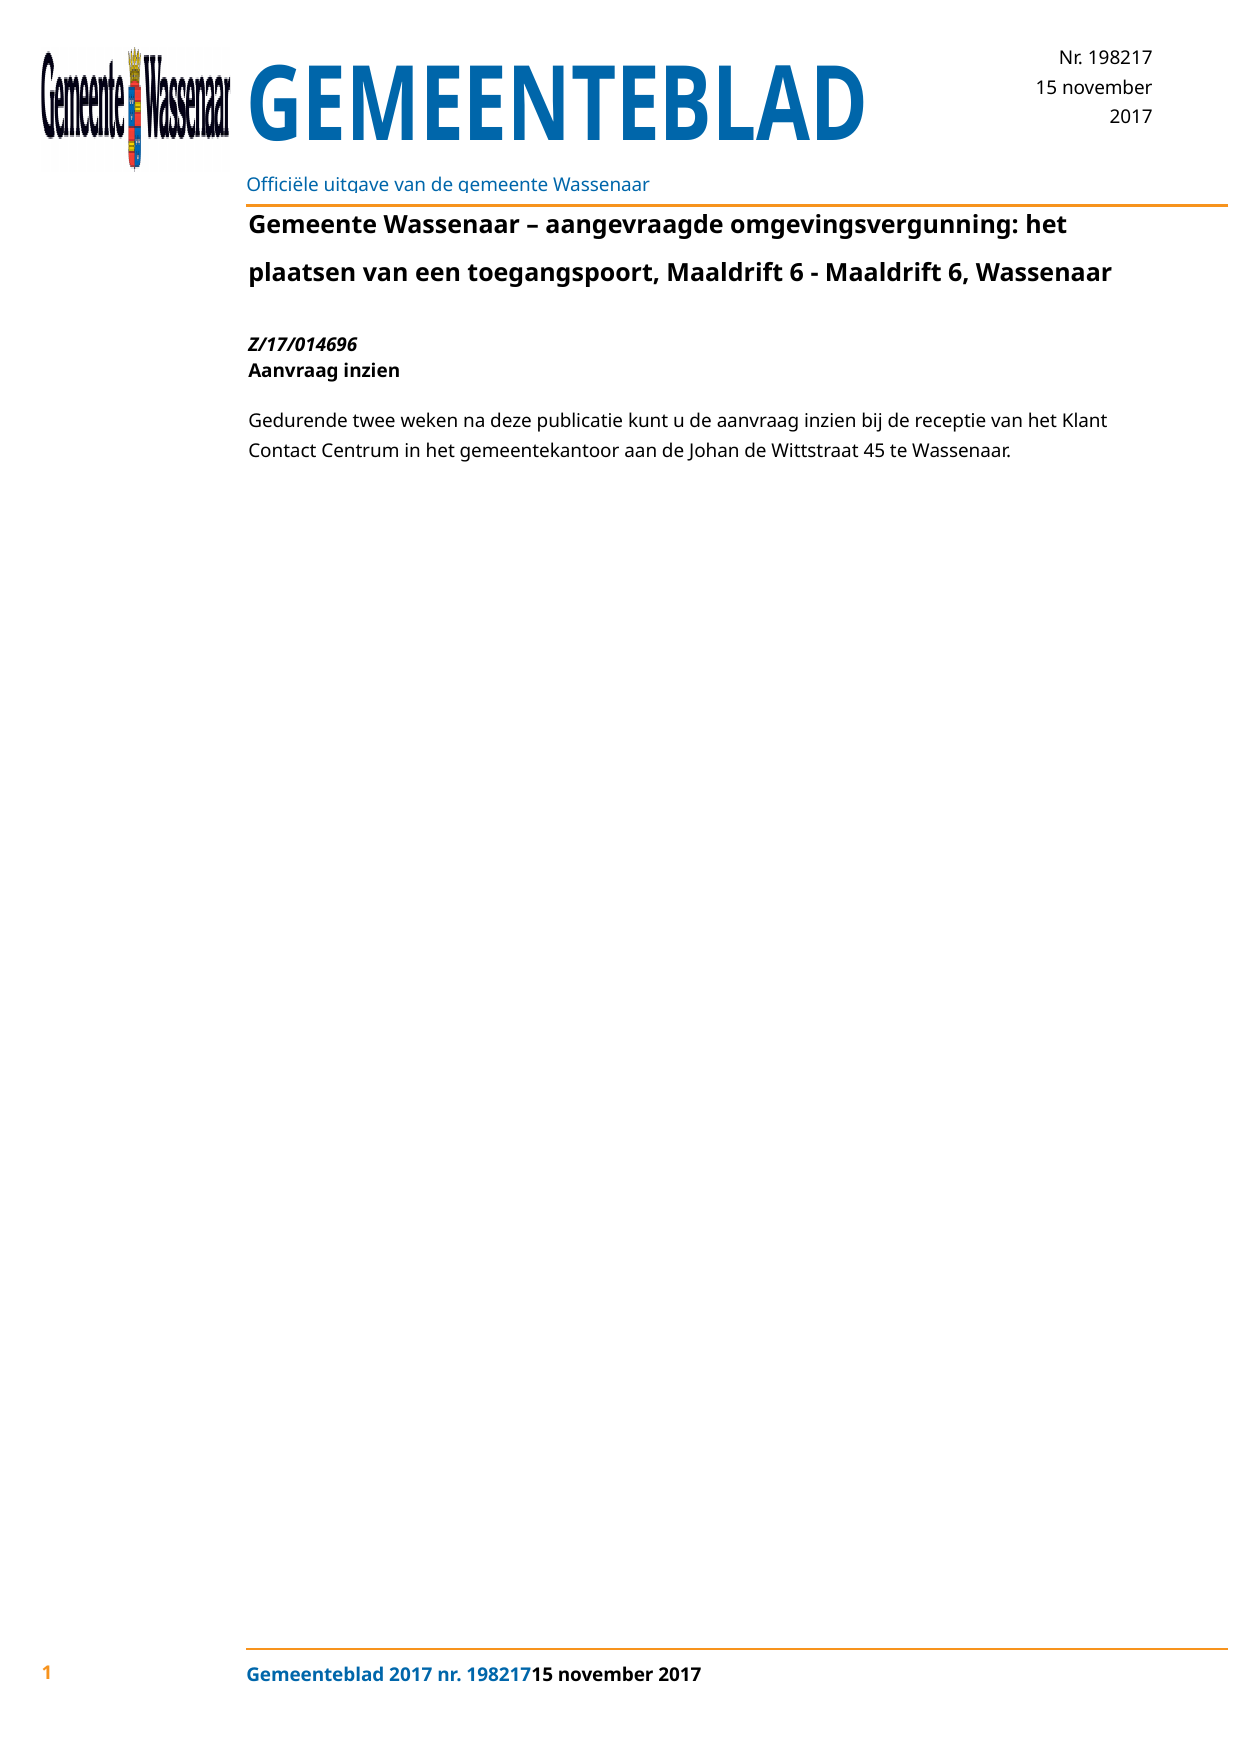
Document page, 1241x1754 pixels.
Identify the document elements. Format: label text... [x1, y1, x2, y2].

text Gemeente Wassenaar – aangevraagde omgevingsvergunning: het plaatsen van een toegangspoort, Maaldrift 6 - Maaldrift 6, Wassenaar [248, 207, 1152, 288]
picture [41, 47, 231, 172]
text Aanvraag inzien [248, 357, 1152, 383]
text Z/17/014696 [248, 331, 1152, 357]
text Gedurende twee weken na deze publicatie kunt u de aanvraag inzien bij de receptie van het Klant Contact Centrum in het gemeentekantoor aan de Johan de Wittstraat 45 te Wassenaar. [248, 408, 1152, 463]
